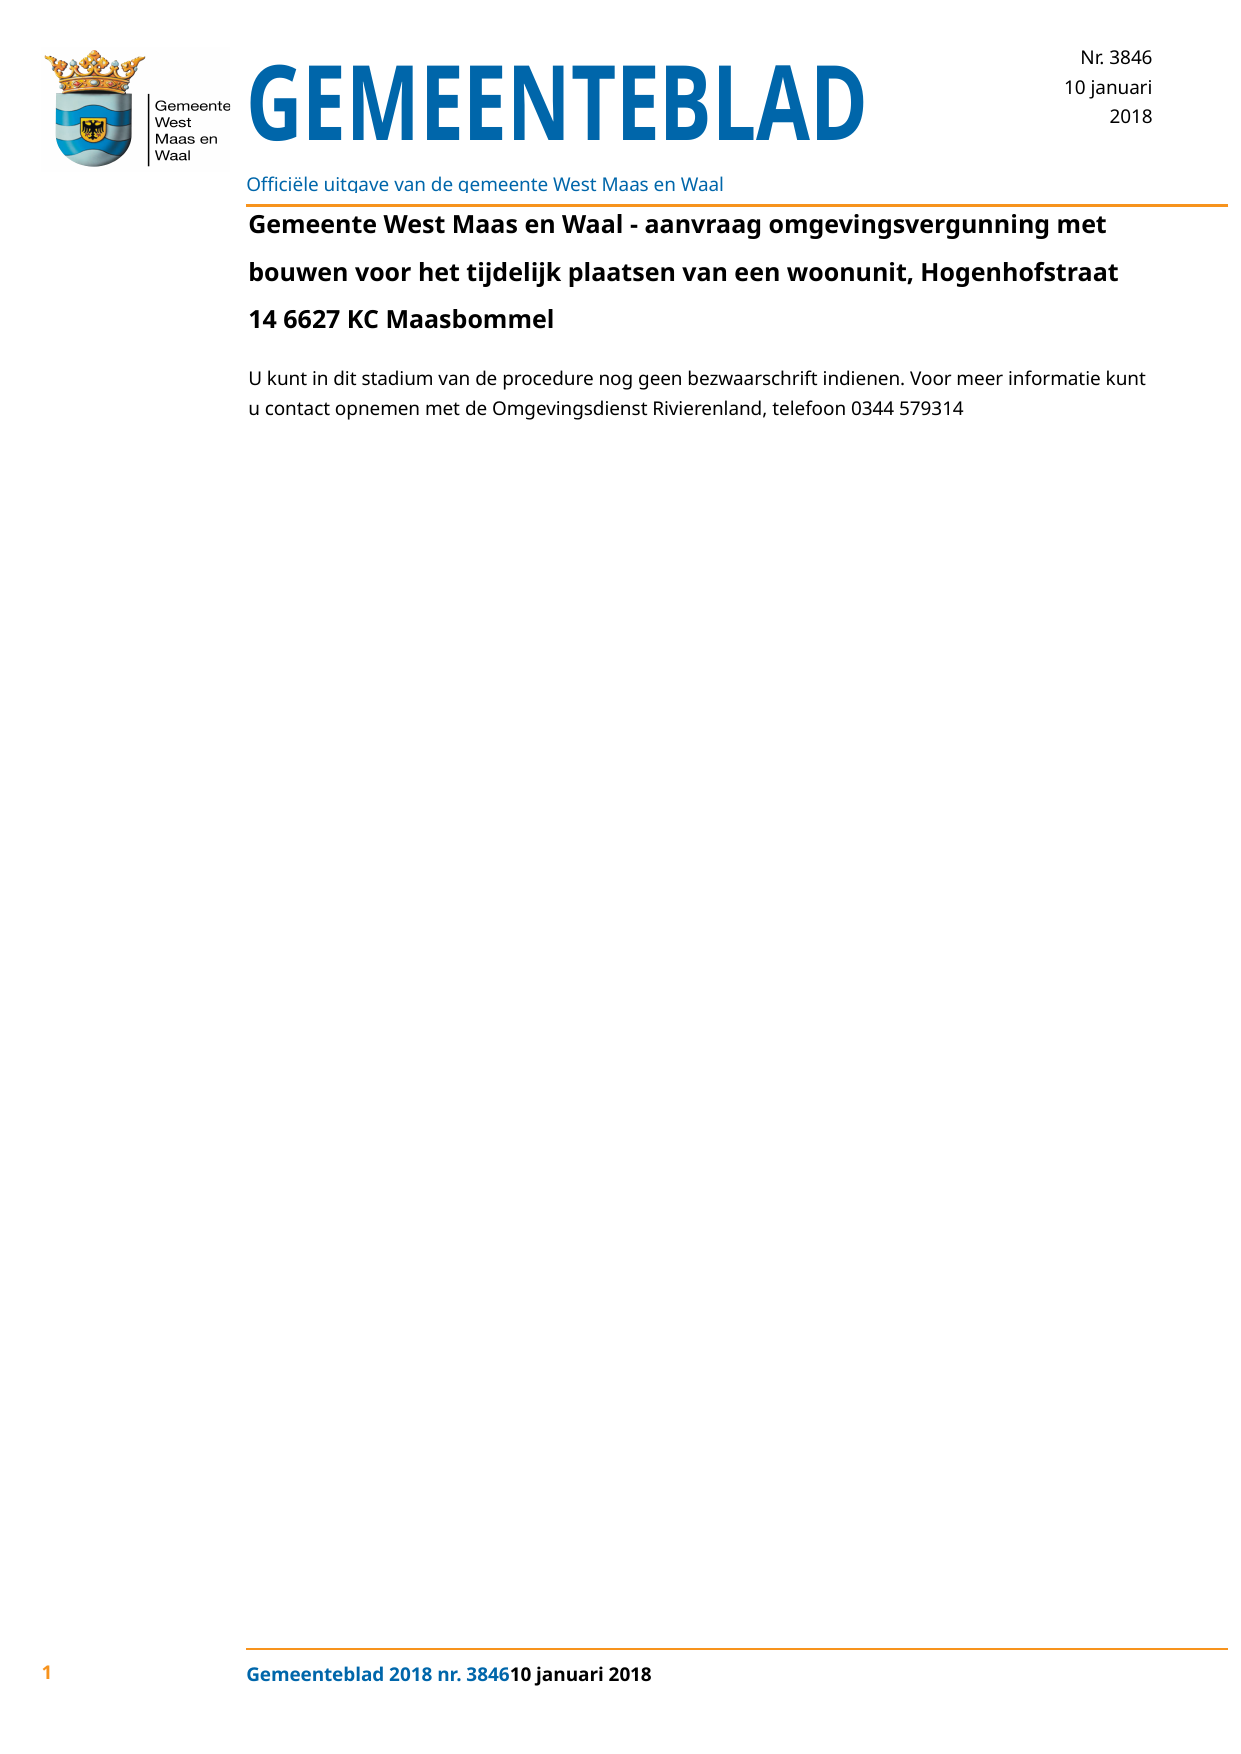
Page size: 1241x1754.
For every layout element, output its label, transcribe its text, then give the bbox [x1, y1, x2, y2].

text U kunt in dit stadium van de procedure nog geen bezwaarschrift indienen. Voor meer informatie kunt u contact opnemen met de Omgevingsdienst Rivierenland, telefoon 0344 579314 [248, 366, 1152, 421]
text Gemeente West Maas en Waal - aanvraag omgevingsvergunning met bouwen voor het tijdelijk plaatsen van een woonunit, Hogenhofstraat 14 6627 KC Maasbommel [248, 207, 1152, 336]
picture [41, 47, 231, 172]
